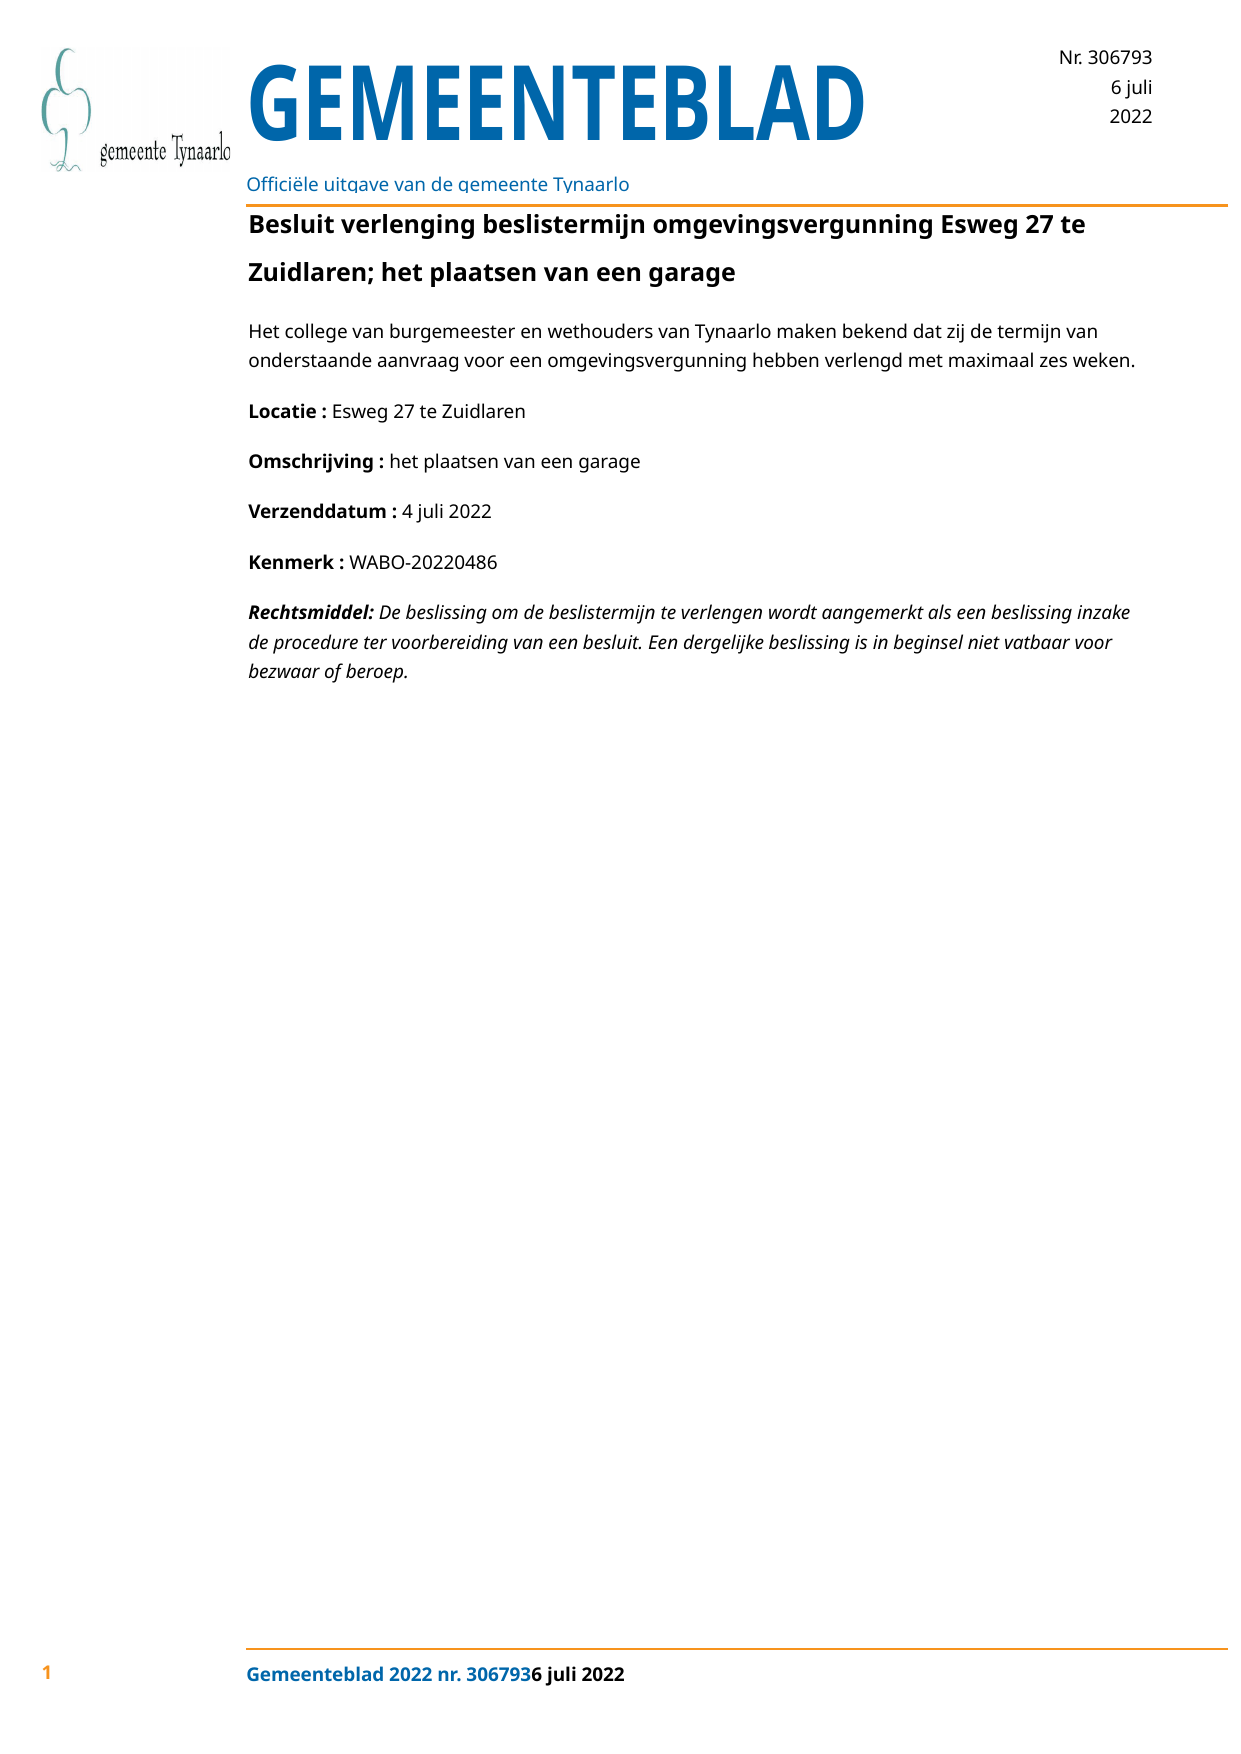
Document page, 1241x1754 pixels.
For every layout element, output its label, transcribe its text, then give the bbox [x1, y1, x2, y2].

text Locatie : Esweg 27 te Zuidlaren [248, 398, 1152, 424]
text Besluit verlenging beslistermijn omgevingsvergunning Esweg 27 te Zuidlaren; het plaatsen van een garage [248, 207, 1152, 288]
text Omschrijving : het plaatsen van een garage [248, 448, 1152, 474]
picture [41, 47, 231, 172]
text Kenmerk : WABO-20220486 [248, 549, 1152, 575]
text Verzenddatum : 4 juli 2022 [248, 499, 1152, 524]
text Het college van burgemeester en wethouders van Tynaarlo maken bekend dat zij de termijn van onderstaande aanvraag voor een omgevingsvergunning hebben verlengd met maximaal zes weken. [248, 318, 1152, 373]
text Rechtsmiddel: De beslissing om de beslistermijn te verlengen wordt aangemerkt als een beslissing inzake de procedure ter voorbereiding van een besluit. Een dergelijke beslissing is in beginsel niet vatbaar voor bezwaar of beroep. [248, 599, 1152, 684]
